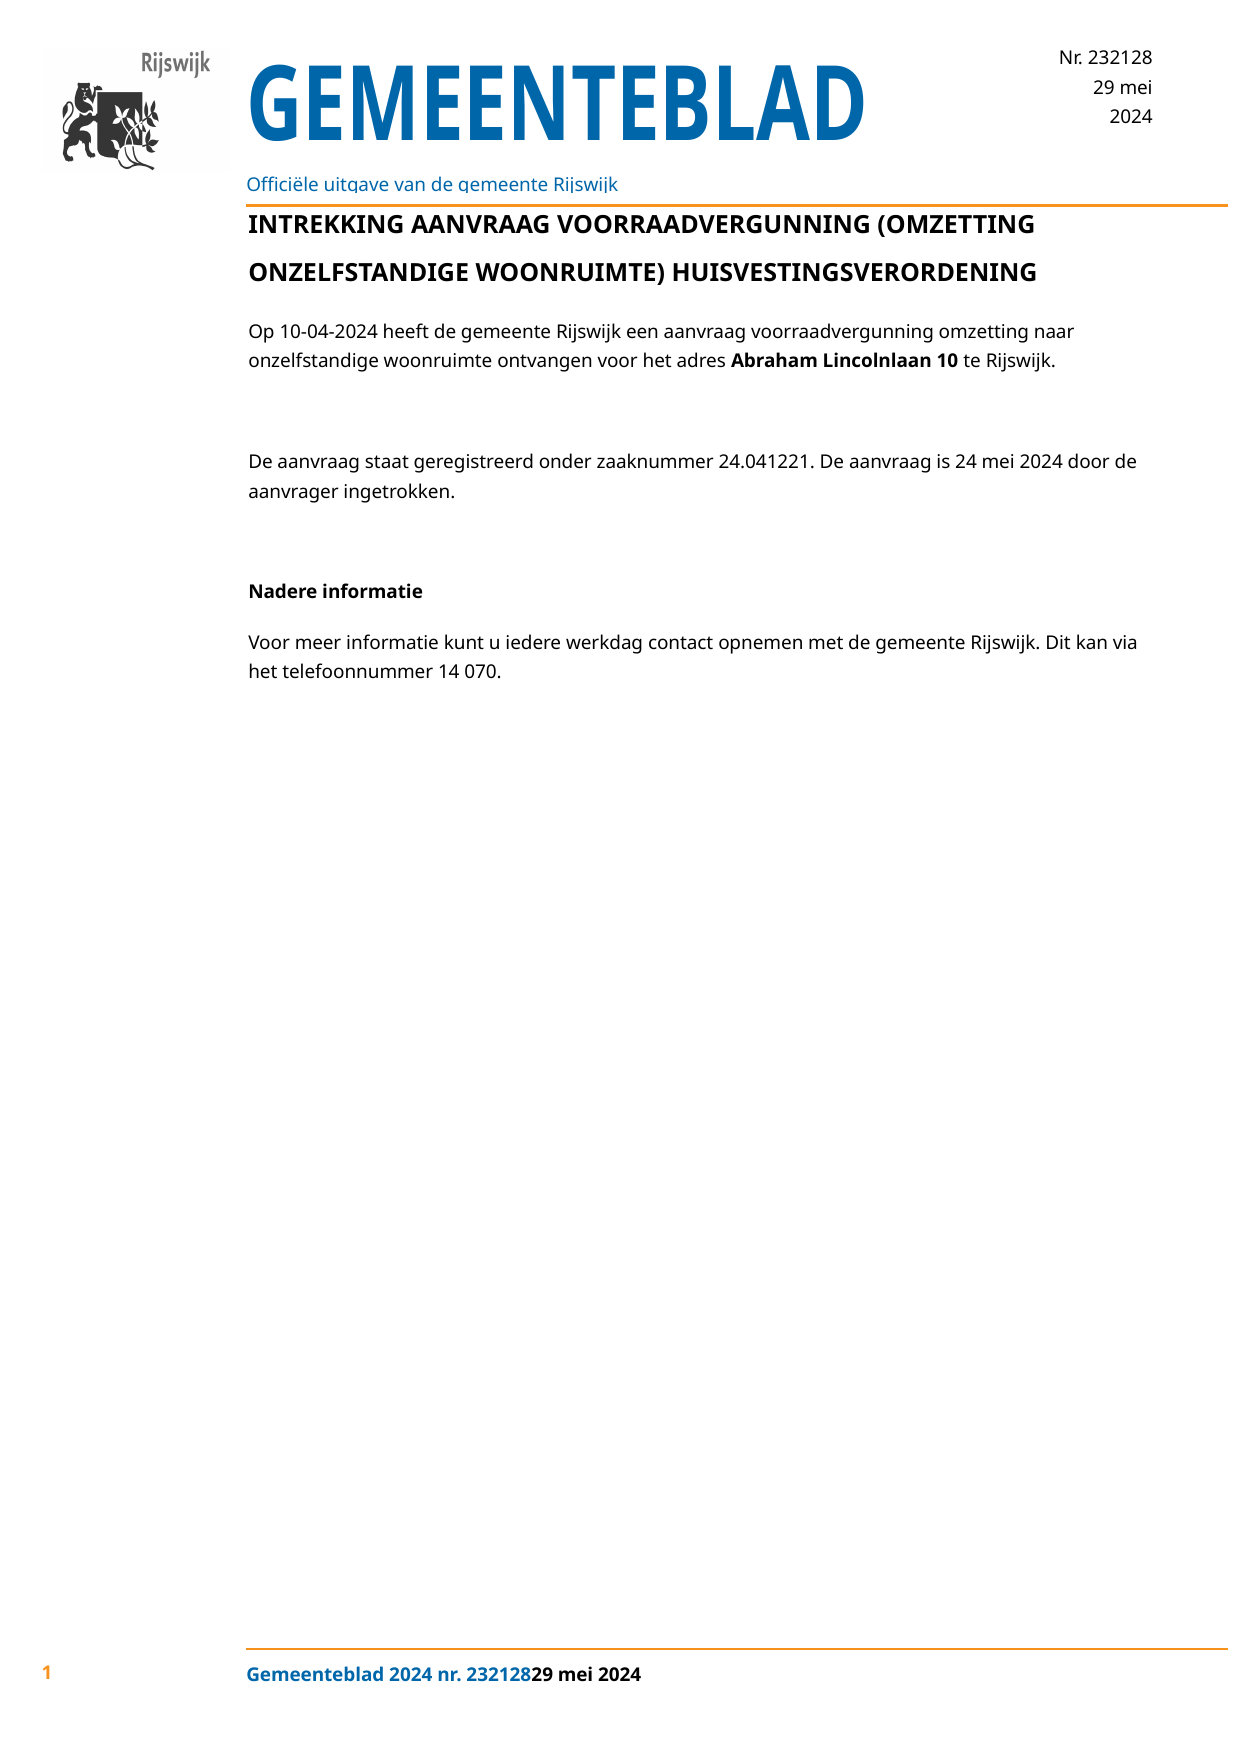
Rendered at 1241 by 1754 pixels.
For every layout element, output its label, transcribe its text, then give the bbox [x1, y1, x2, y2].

text Voor meer informatie kunt u iedere werkdag contact opnemen met de gemeente Rijswijk. Dit kan via het telefoonnummer 14 070. [248, 629, 1152, 684]
text INTREKKING AANVRAAG VOORRAADVERGUNNING (OMZETTING ONZELFSTANDIGE WOONRUIMTE) HUISVESTINGSVERORDENING [248, 207, 1152, 288]
picture [41, 47, 231, 172]
text De aanvraag staat geregistreerd onder zaaknummer 24.041221. De aanvraag is 24 mei 2024 door de aanvrager ingetrokken. [248, 448, 1152, 504]
text Nadere informatie [248, 579, 1152, 604]
text Op 10-04-2024 heeft de gemeente Rijswijk een aanvraag voorraadvergunning omzetting naar onzelfstandige woonruimte ontvangen voor het adres Abraham Lincolnlaan 10 te Rijswijk. [248, 318, 1152, 373]
